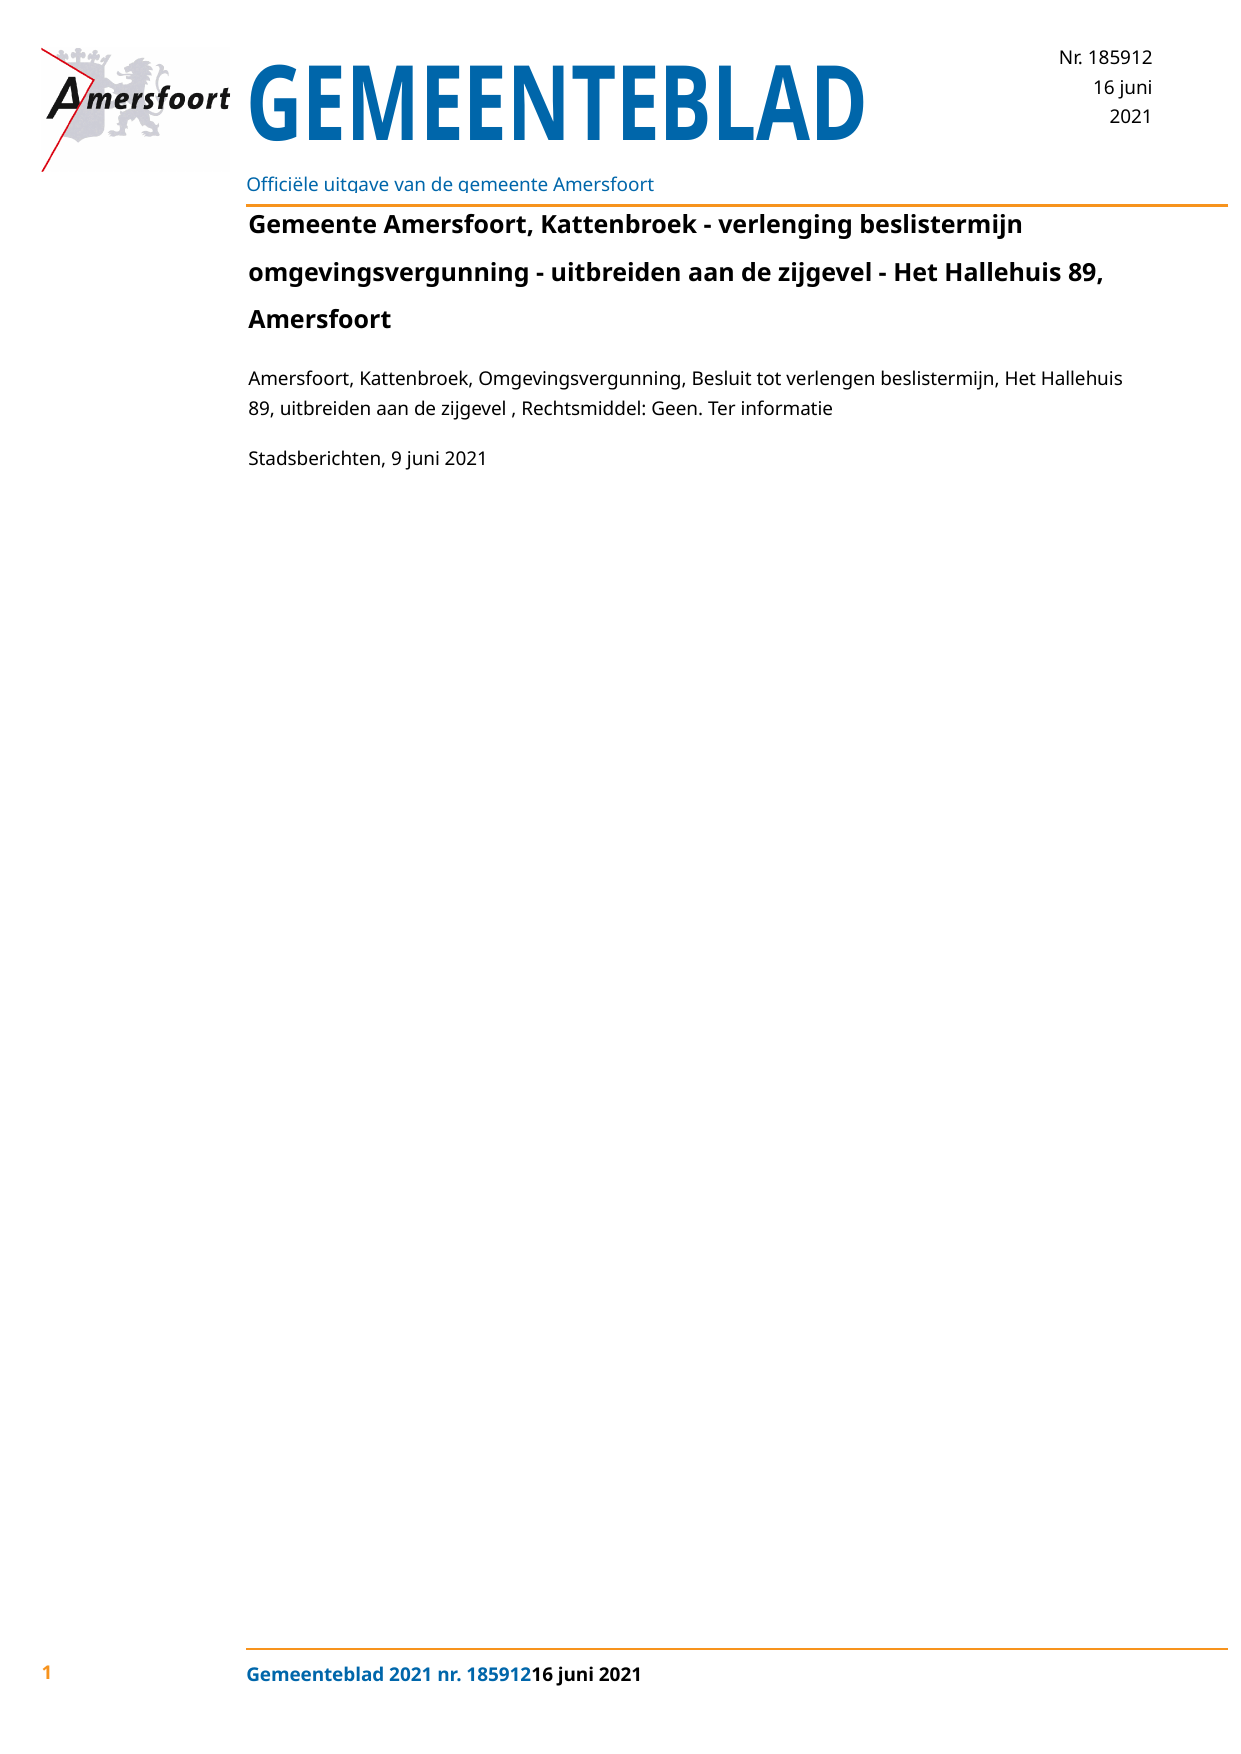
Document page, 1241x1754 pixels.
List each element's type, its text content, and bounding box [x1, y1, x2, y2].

text Amersfoort, Kattenbroek, Omgevingsvergunning, Besluit tot verlengen beslistermijn, Het Hallehuis 89, uitbreiden aan de zijgevel , Rechtsmiddel: Geen. Ter informatie [248, 366, 1152, 421]
text Gemeente Amersfoort, Kattenbroek - verlenging beslistermijn omgevingsvergunning - uitbreiden aan de zijgevel - Het Hallehuis 89, Amersfoort [248, 207, 1152, 336]
picture [41, 47, 231, 172]
text Stadsberichten, 9 juni 2021 [248, 446, 1152, 471]
